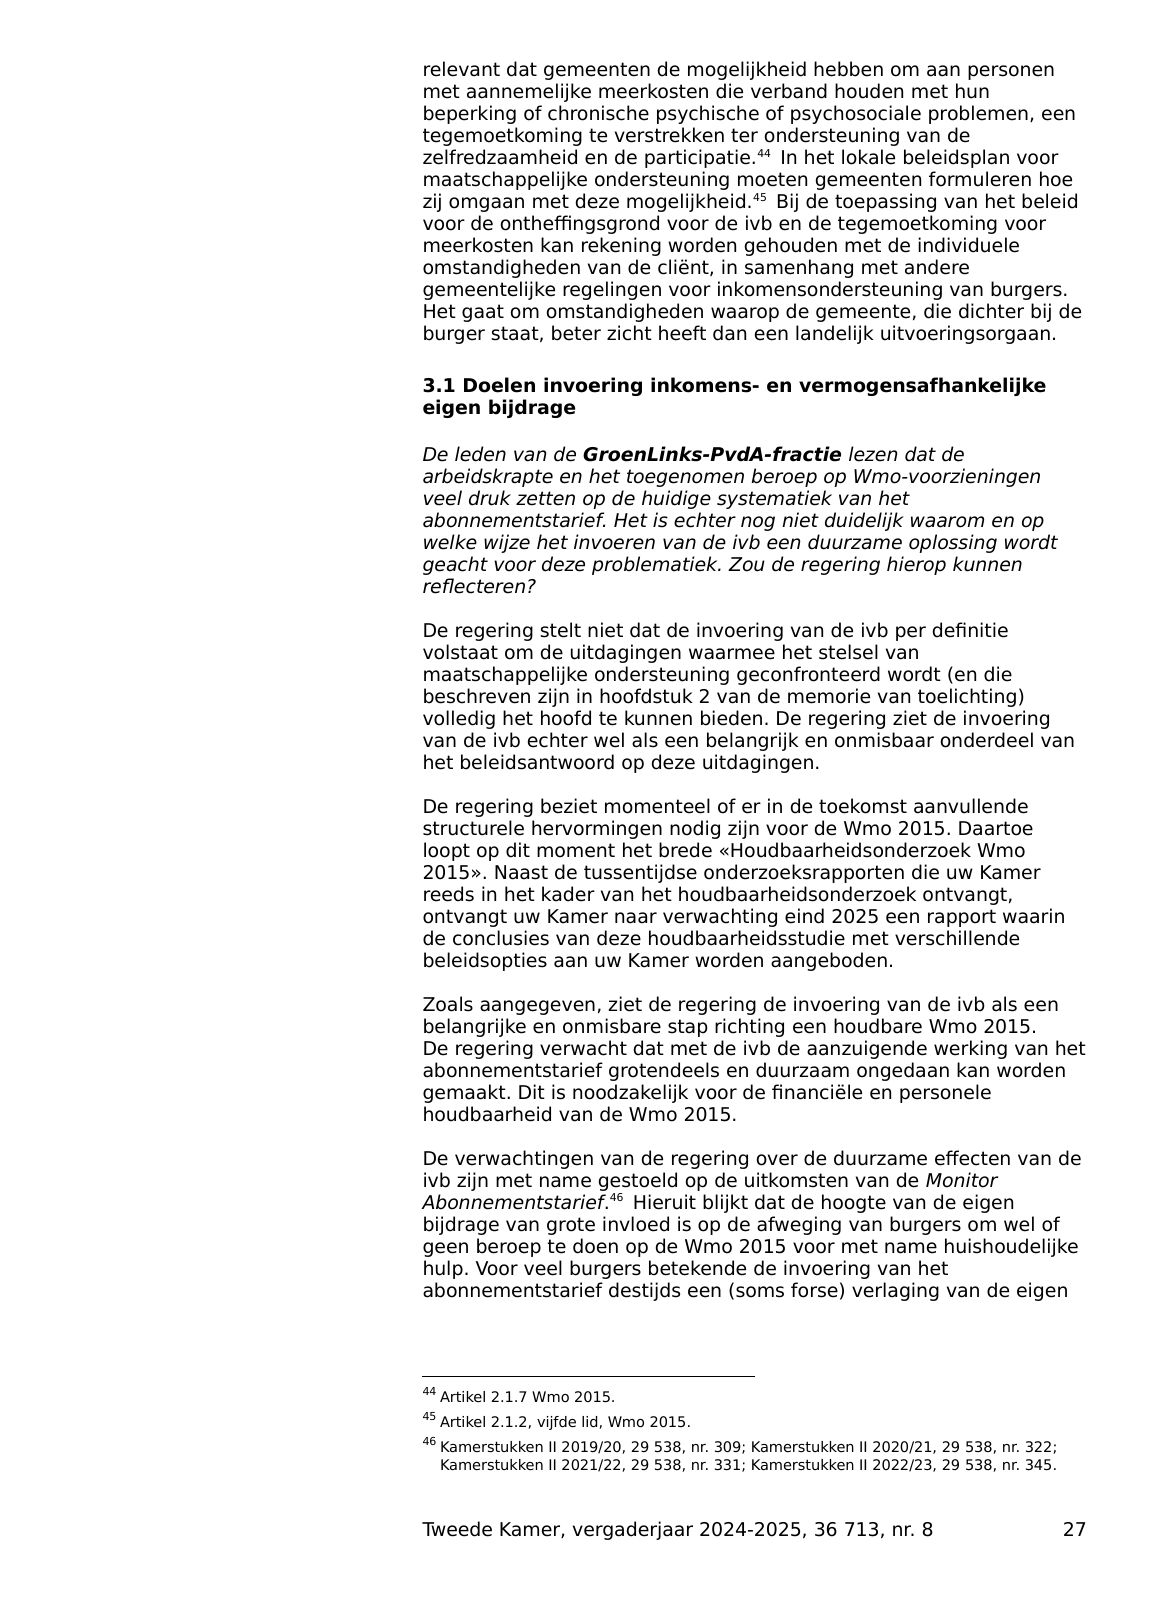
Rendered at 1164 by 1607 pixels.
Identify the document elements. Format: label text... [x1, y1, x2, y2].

subtitle 3.1 Doelen invoering inkomens- en vermogensafhankelijke eigen bijdrage [422, 375, 1087, 419]
text De regering beziet momenteel of er in de toekomst aanvullende structurele hervormingen nodig zijn voor de Wmo 2015. Daartoe loopt op dit moment het brede «Houdbaarheidsonderzoek Wmo 2015». Naast de tussentijdse onderzoeksrapporten die uw Kamer reeds in het kader van het houdbaarheidsonderzoek ontvangt, ontvangt uw Kamer naar verwachting eind 2025 een rapport waarin de conclusies van deze houdbaarheidsstudie met verschillende beleidsopties aan uw Kamer worden aangeboden. [422, 796, 1087, 972]
text Artikel 2.1.2, vijfde lid, Wmo 2015. [422, 1410, 1087, 1432]
text De regering stelt niet dat de invoering van de ivb per definitie volstaat om de uitdagingen waarmee het stelsel van maatschappelijke ondersteuning geconfronteerd wordt (en die beschreven zijn in hoofdstuk 2 van de memorie van toelichting) volledig het hoofd te kunnen bieden. De regering ziet de invoering van de ivb echter wel als een belangrijk en onmisbaar onderdeel van het beleidsantwoord op deze uitdagingen. [422, 620, 1087, 774]
text De leden van de GroenLinks-PvdA-fractie lezen dat de arbeidskrapte en het toegenomen beroep op Wmo-voorzieningen veel druk zetten op de huidige systematiek van het abonnementstarief. Het is echter nog niet duidelijk waarom en op welke wijze het invoeren van de ivb een duurzame oplossing wordt geacht voor deze problematiek. Zou de regering hierop kunnen reflecteren? [422, 444, 1087, 598]
text De verwachtingen van de regering over de duurzame effecten van de ivb zijn met name gestoeld op de uitkomsten van de Monitor Abonnementstarief. Hieruit blijkt dat de hoogte van de eigen bijdrage van grote invloed is op de afweging van burgers om wel of geen beroep te doen op de Wmo 2015 voor met name huishoudelijke hulp. Voor veel burgers betekende de invoering van het abonnementstarief destijds een (soms forse) verlaging van de eigen [422, 1148, 1087, 1302]
text Artikel 2.1.7 Wmo 2015. [422, 1385, 1087, 1407]
text Kamerstukken II 2019/20, 29 538, nr. 309; Kamerstukken II 2020/21, 29 538, nr. 322; Kamerstukken II 2021/22, 29 538, nr. 331; Kamerstukken II 2022/23, 29 538, nr. 345. [422, 1435, 1087, 1474]
text Zoals aangegeven, ziet de regering de invoering van de ivb als een belangrijke en onmisbare stap richting een houdbare Wmo 2015. [422, 994, 1087, 1038]
text De regering verwacht dat met de ivb de aanzuigende werking van het abonnementstarief grotendeels en duurzaam ongedaan kan worden gemaakt. Dit is noodzakelijk voor de financiële en personele houdbaarheid van de Wmo 2015. [422, 1038, 1087, 1126]
text relevant dat gemeenten de mogelijkheid hebben om aan personen met aannemelijke meerkosten die verband houden met hun beperking of chronische psychische of psychosociale problemen, een tegemoetkoming te verstrekken ter ondersteuning van de zelfredzaamheid en de participatie. In het lokale beleidsplan voor maatschappelijke ondersteuning moeten gemeenten formuleren hoe zij omgaan met deze mogelijkheid. Bij de toepassing van het beleid voor de ontheffingsgrond voor de ivb en de tegemoetkoming voor meerkosten kan rekening worden gehouden met de individuele omstandigheden van de cliënt, in samenhang met andere gemeentelijke regelingen voor inkomensondersteuning van burgers. Het gaat om omstandigheden waarop de gemeente, die dichter bij de burger staat, beter zicht heeft dan een landelijk uitvoeringsorgaan. [422, 59, 1087, 345]
